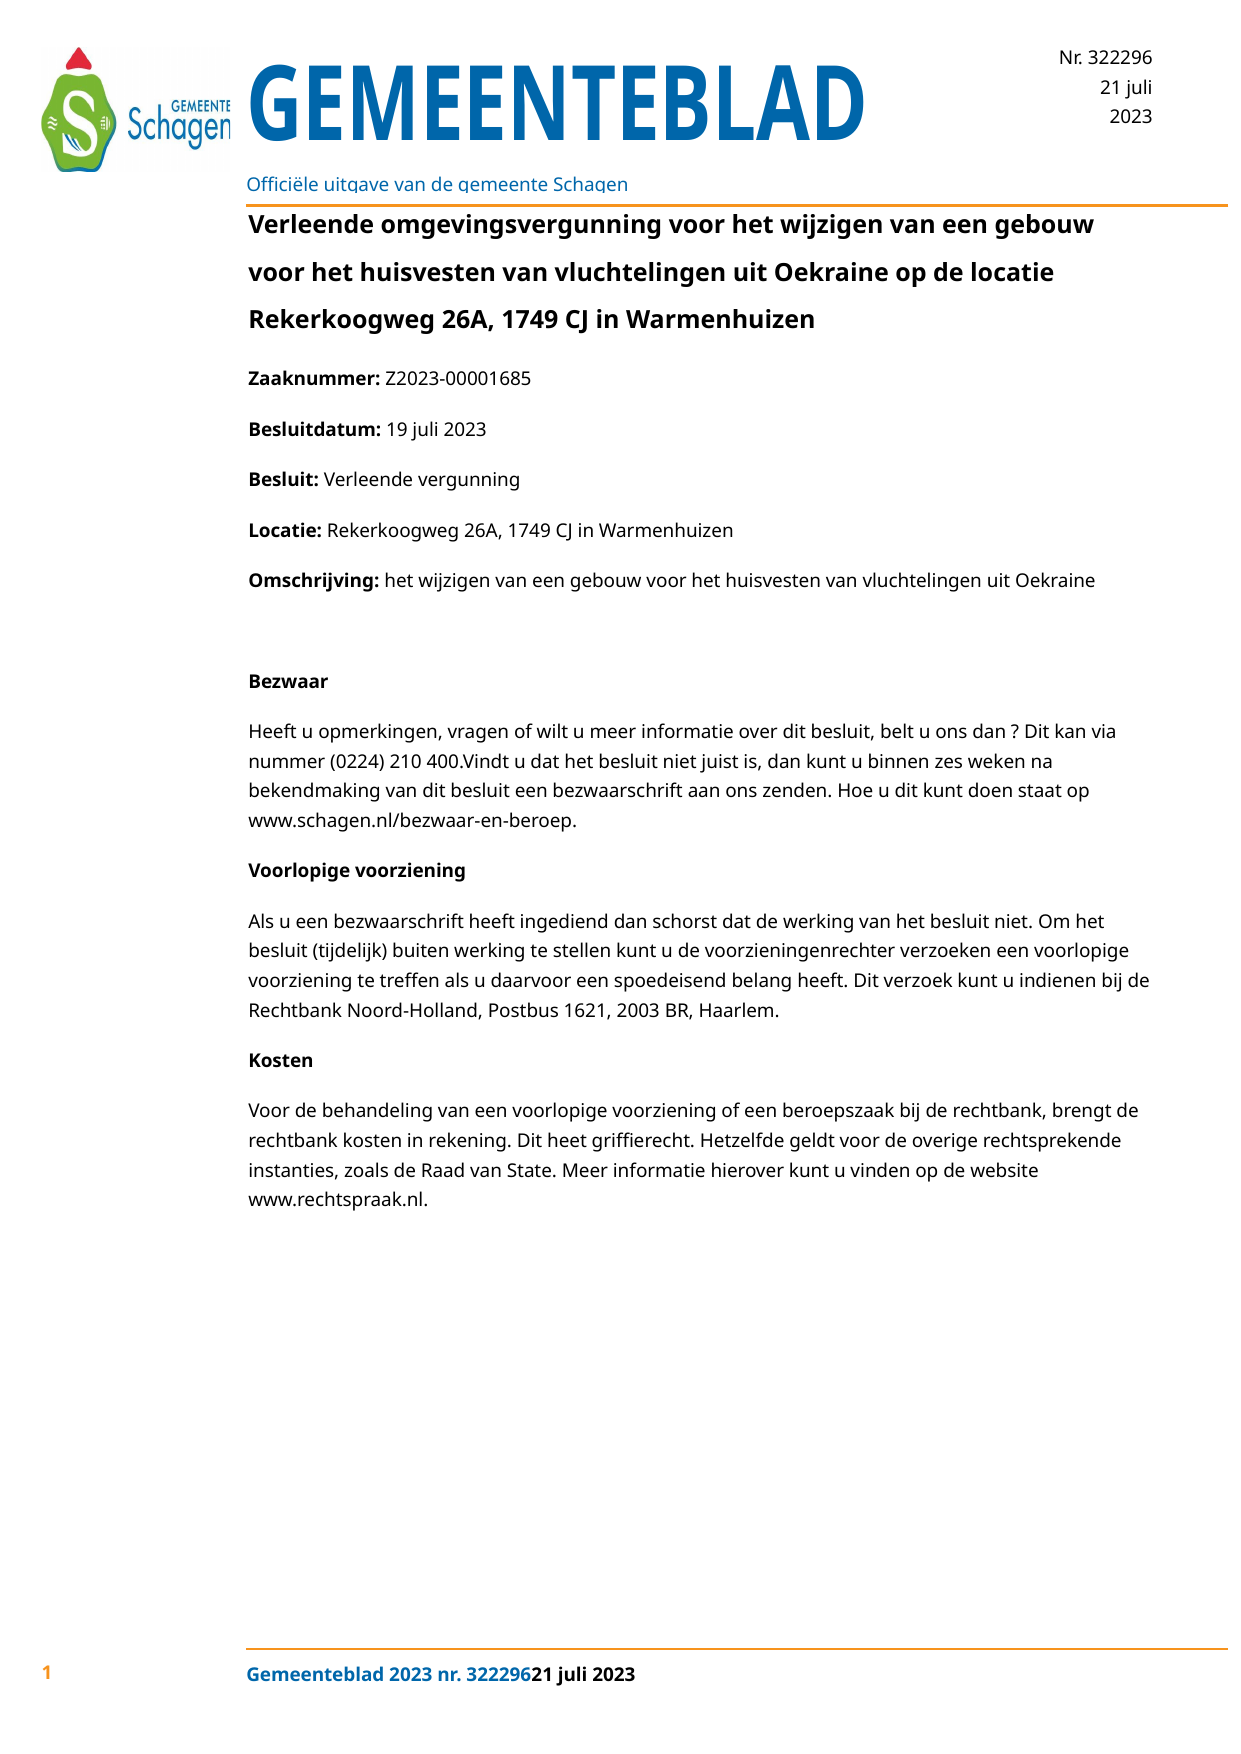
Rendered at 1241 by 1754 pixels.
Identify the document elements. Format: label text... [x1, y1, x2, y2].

text Besluitdatum: 19 juli 2023 [248, 416, 1152, 442]
text Locatie: Rekerkoogweg 26A, 1749 CJ in Warmenhuizen [248, 517, 1152, 542]
text Besluit: Verleende vergunning [248, 466, 1152, 492]
picture [41, 47, 231, 172]
text Voorlopige voorziening [248, 858, 1152, 883]
text Voor de behandeling van een voorlopige voorziening of een beroepszaak bij de rechtbank, brengt de rechtbank kosten in rekening. Dit heet griffierecht. Hetzelfde geldt voor de overige rechtsprekende instanties, zoals de Raad van State. Meer informatie hierover kunt u vinden op de website www.rechtspraak.nl. [248, 1098, 1152, 1212]
text Heeft u opmerkingen, vragen of wilt u meer informatie over dit besluit, belt u ons dan ? Dit kan via nummer (0224) 210 400.Vindt u dat het besluit niet juist is, dan kunt u binnen zes weken na bekendmaking van dit besluit een bezwaarschrift aan ons zenden. Hoe u dit kunt doen staat op www.schagen.nl/bezwaar-en-beroep. [248, 718, 1152, 833]
text Kosten [248, 1047, 1152, 1073]
text Bezwaar [248, 668, 1152, 694]
text Omschrijving: het wijzigen van een gebouw voor het huisvesten van vluchtelingen uit Oekraine [248, 567, 1152, 593]
text Zaaknummer: Z2023-00001685 [248, 366, 1152, 391]
text Verleende omgevingsvergunning voor het wijzigen van een gebouw voor het huisvesten van vluchtelingen uit Oekraine op de locatie Rekerkoogweg 26A, 1749 CJ in Warmenhuizen [248, 207, 1152, 336]
text Als u een bezwaarschrift heeft ingediend dan schorst dat de werking van het besluit niet. Om het besluit (tijdelijk) buiten werking te stellen kunt u de voorzieningenrechter verzoeken een voorlopige voorziening te treffen als u daarvoor een spoedeisend belang heeft. Dit verzoek kunt u indienen bij de Rechtbank Noord-Holland, Postbus 1621, 2003 BR, Haarlem. [248, 908, 1152, 1022]
